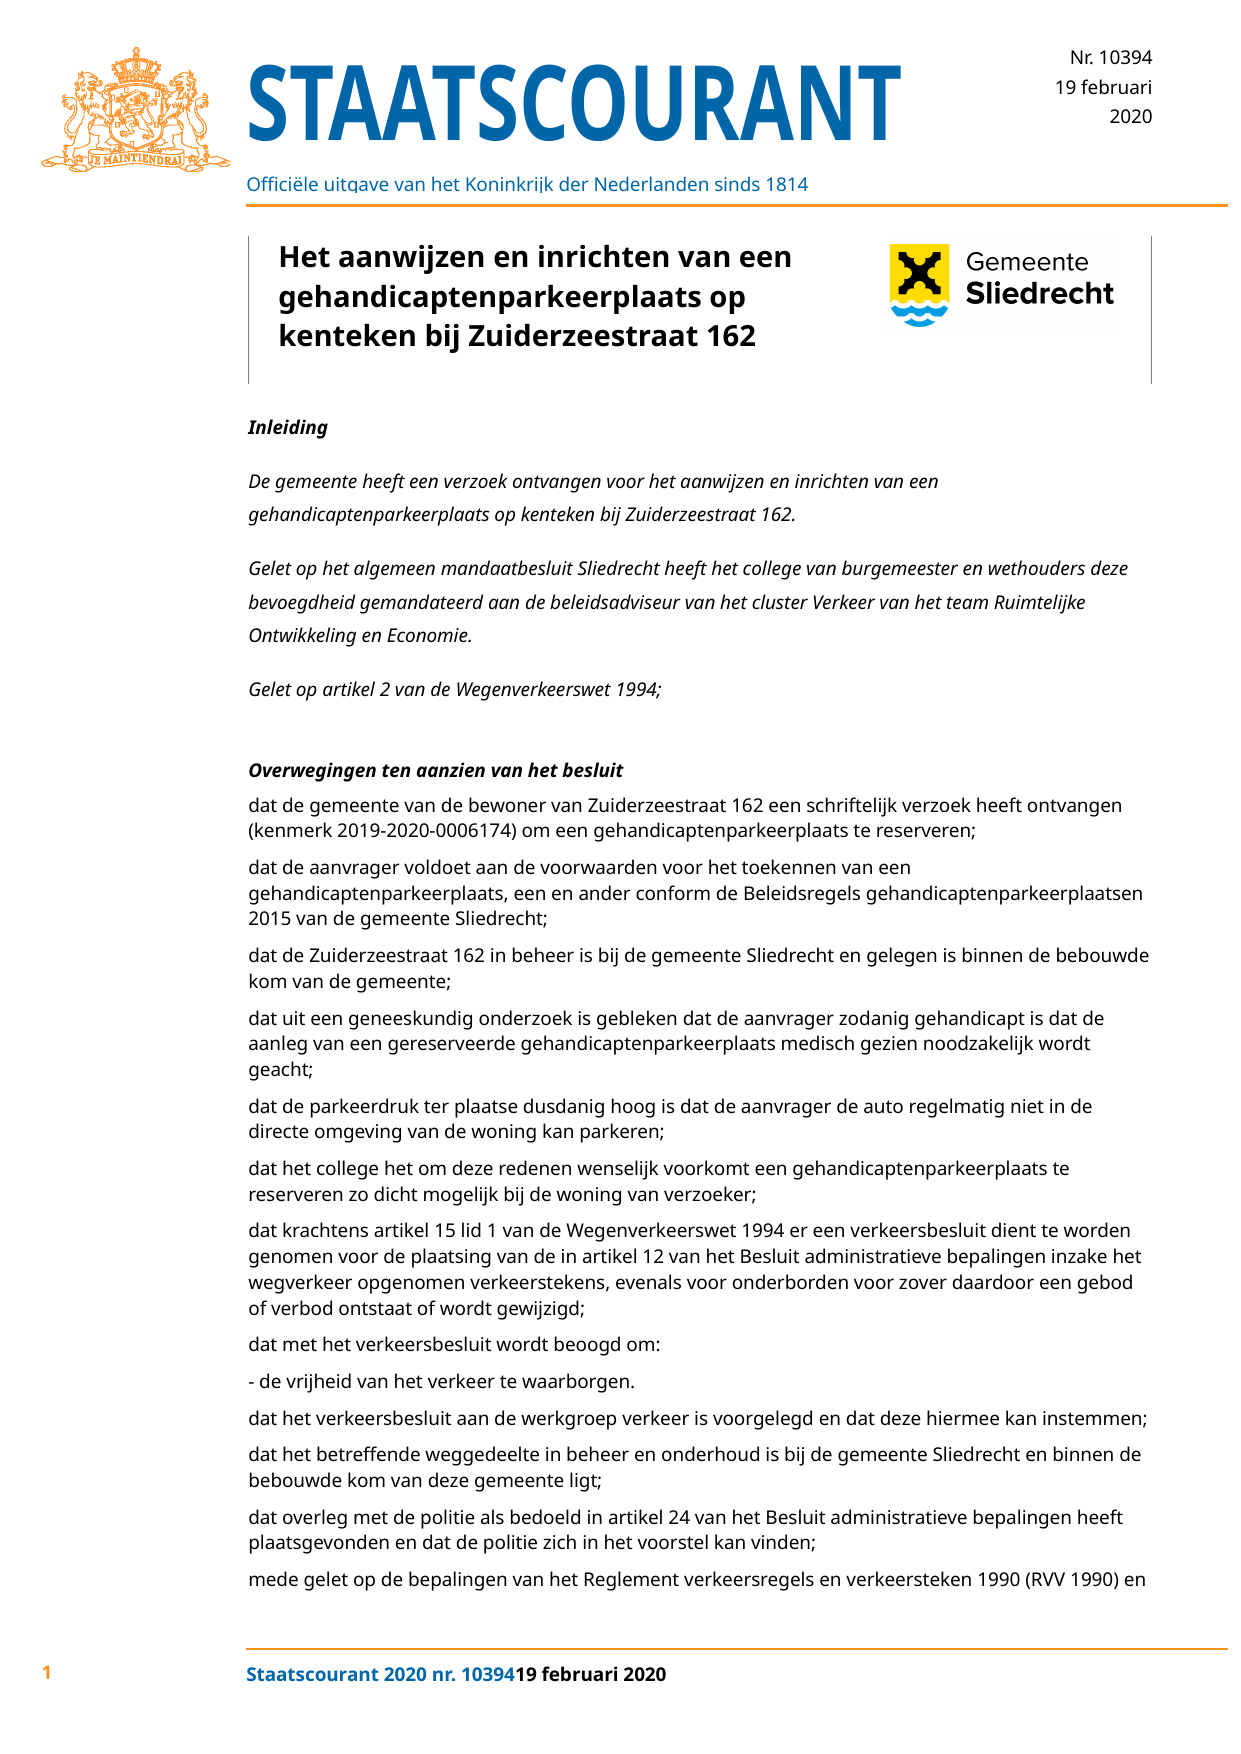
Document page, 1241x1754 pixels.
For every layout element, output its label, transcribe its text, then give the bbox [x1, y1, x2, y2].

table_header [850, 236, 882, 332]
text mede gelet op de bepalingen van het Reglement verkeersregels en verkeersteken 1990 (RVV 1990) en [248, 1566, 1152, 1592]
text Gelet op het algemeen mandaatbesluit Sliedrecht heeft het college van burgemeester en wethouders deze bevoegdheid gemandateerd aan de beleidsadviseur van het cluster Verkeer van het team Ruimtelijke Ontwikkeling en Economie. [248, 556, 1152, 648]
text dat de Zuiderzeestraat 162 in beheer is bij de gemeente Sliedrecht en gelegen is binnen de bebouwde kom van de gemeente; [248, 942, 1152, 994]
text dat uit een geneeskundig onderzoek is gebleken dat de aanvrager zodanig gehandicapt is dat de aanleg van een gereserveerde gehandicaptenparkeerplaats medisch gezien noodzakelijk wordt geacht; [248, 1005, 1152, 1082]
text dat met het verkeersbesluit wordt beoogd om: [248, 1331, 1152, 1357]
text Overwegingen ten aanzien van het besluit [248, 758, 1152, 783]
text Gelet op artikel 2 van de Wegenverkeerswet 1994; [248, 676, 1152, 702]
text dat het college het om deze redenen wenselijk voorkomt een gehandicaptenparkeerplaats te reserveren zo dicht mogelijk bij de woning van verzoeker; [248, 1155, 1152, 1207]
table_header [850, 333, 1151, 384]
picture [882, 236, 1119, 333]
text dat de parkeerdruk ter plaatse dusdanig hoog is dat de aanvrager de auto regelmatig niet in de directe omgeving van de woning kan parkeren; [248, 1093, 1152, 1144]
text dat het verkeersbesluit aan de werkgroep verkeer is voorgelegd en dat deze hiermee kan instemmen; [248, 1405, 1152, 1431]
text De gemeente heeft een verzoek ontvangen voor het aanwijzen en inrichten van een gehandicaptenparkeerplaats op kenteken bij Zuiderzeestraat 162. [248, 468, 1152, 527]
text dat de gemeente van de bewoner van Zuiderzeestraat 162 een schriftelijk verzoek heeft ontvangen (kenmerk 2019-2020-0006174) om een gehandicaptenparkeerplaats te reserveren; [248, 792, 1152, 843]
text dat het betreffende weggedeelte in beheer en onderhoud is bij de gemeente Sliedrecht en binnen de bebouwde kom van deze gemeente ligt; [248, 1441, 1152, 1493]
text dat de aanvrager voldoet aan de voorwaarden voor het toekennen van een gehandicaptenparkeerplaats, een en ander conform de Beleidsregels gehandicaptenparkeerplaatsen 2015 van de gemeente Sliedrecht; [248, 854, 1152, 931]
text Inleiding [248, 414, 1152, 440]
picture [41, 47, 231, 172]
text dat overleg met de politie als bedoeld in artikel 24 van het Besluit administratieve bepalingen heeft plaatsgevonden en dat de politie zich in het voorstel kan vinden; [248, 1504, 1152, 1555]
text dat krachtens artikel 15 lid 1 van de Wegenverkeerswet 1994 er een verkeersbesluit dient te worden genomen voor de plaatsing van de in artikel 12 van het Besluit administratieve bepalingen inzake het wegverkeer opgenomen verkeerstekens, evenals voor onderborden voor zover daardoor een gebod of verbod ontstaat of wordt gewijzigd; [248, 1218, 1152, 1321]
text - de vrijheid van het verkeer te waarborgen. [248, 1368, 1152, 1394]
table_header [1119, 236, 1151, 332]
table_header Het aanwijzen en inrichten van een gehandicaptenparkeerplaats op kenteken bij Zuiderzeestraat 162 [249, 236, 850, 384]
